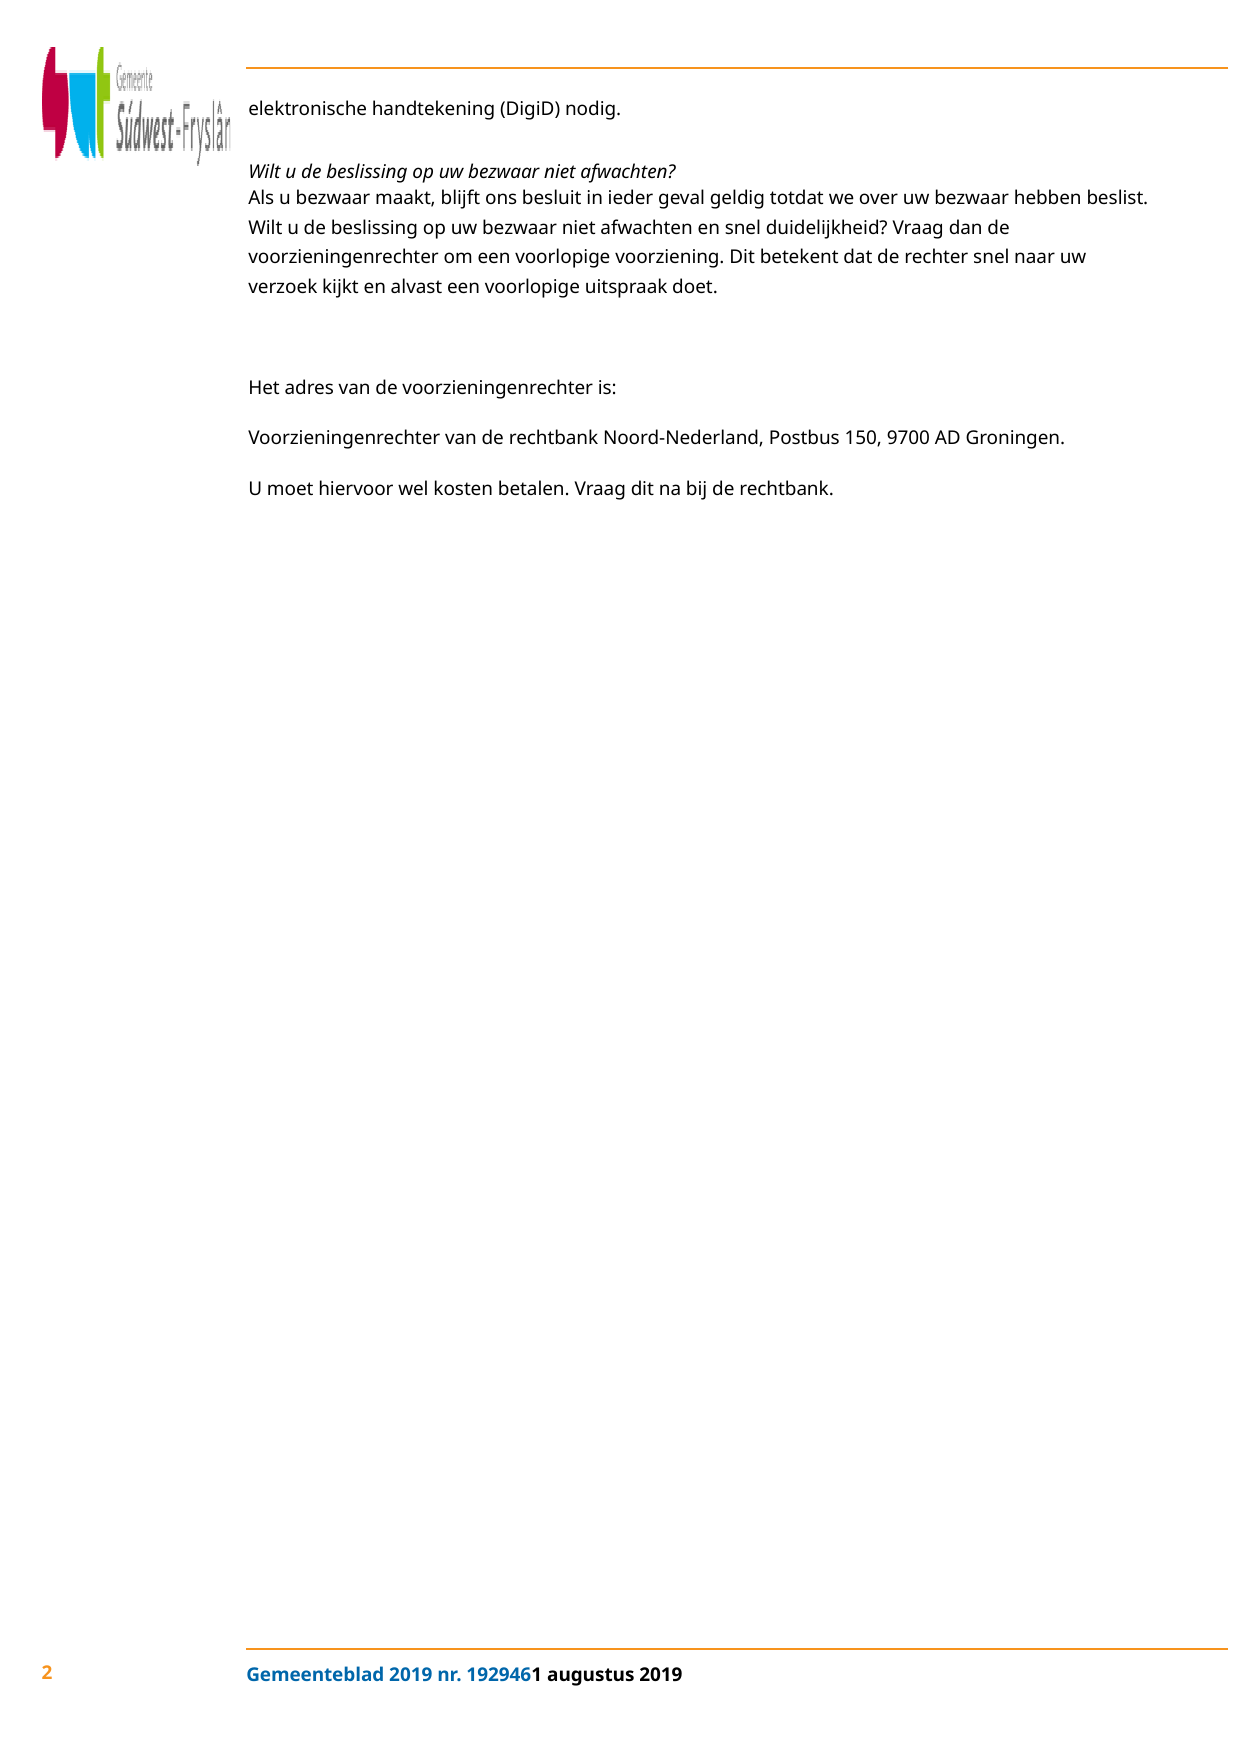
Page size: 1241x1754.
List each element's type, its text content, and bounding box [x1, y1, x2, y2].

text Wilt u de beslissing op uw bezwaar niet afwachten? [248, 159, 1152, 184]
text U moet hiervoor wel kosten betalen. Vraag dit na bij de rechtbank. [248, 475, 1152, 501]
text Voorzieningenrechter van de rechtbank Noord-Nederland, Postbus 150, 9700 AD Groningen. [248, 424, 1152, 450]
text Als u bezwaar maakt, blijft ons besluit in ieder geval geldig totdat we over uw bezwaar hebben beslist. Wilt u de beslissing op uw bezwaar niet afwachten en snel duidelijkheid? Vraag dan de voorzieningenrechter om een voorlopige voorziening. Dit betekent dat de rechter snel naar uw verzoek kijkt en alvast een voorlopige uitspraak doet. [248, 184, 1152, 299]
text elektronische handtekening (DigiD) nodig. [248, 95, 1152, 121]
text Het adres van de voorzieningenrechter is: [248, 374, 1152, 400]
picture [41, 47, 231, 172]
